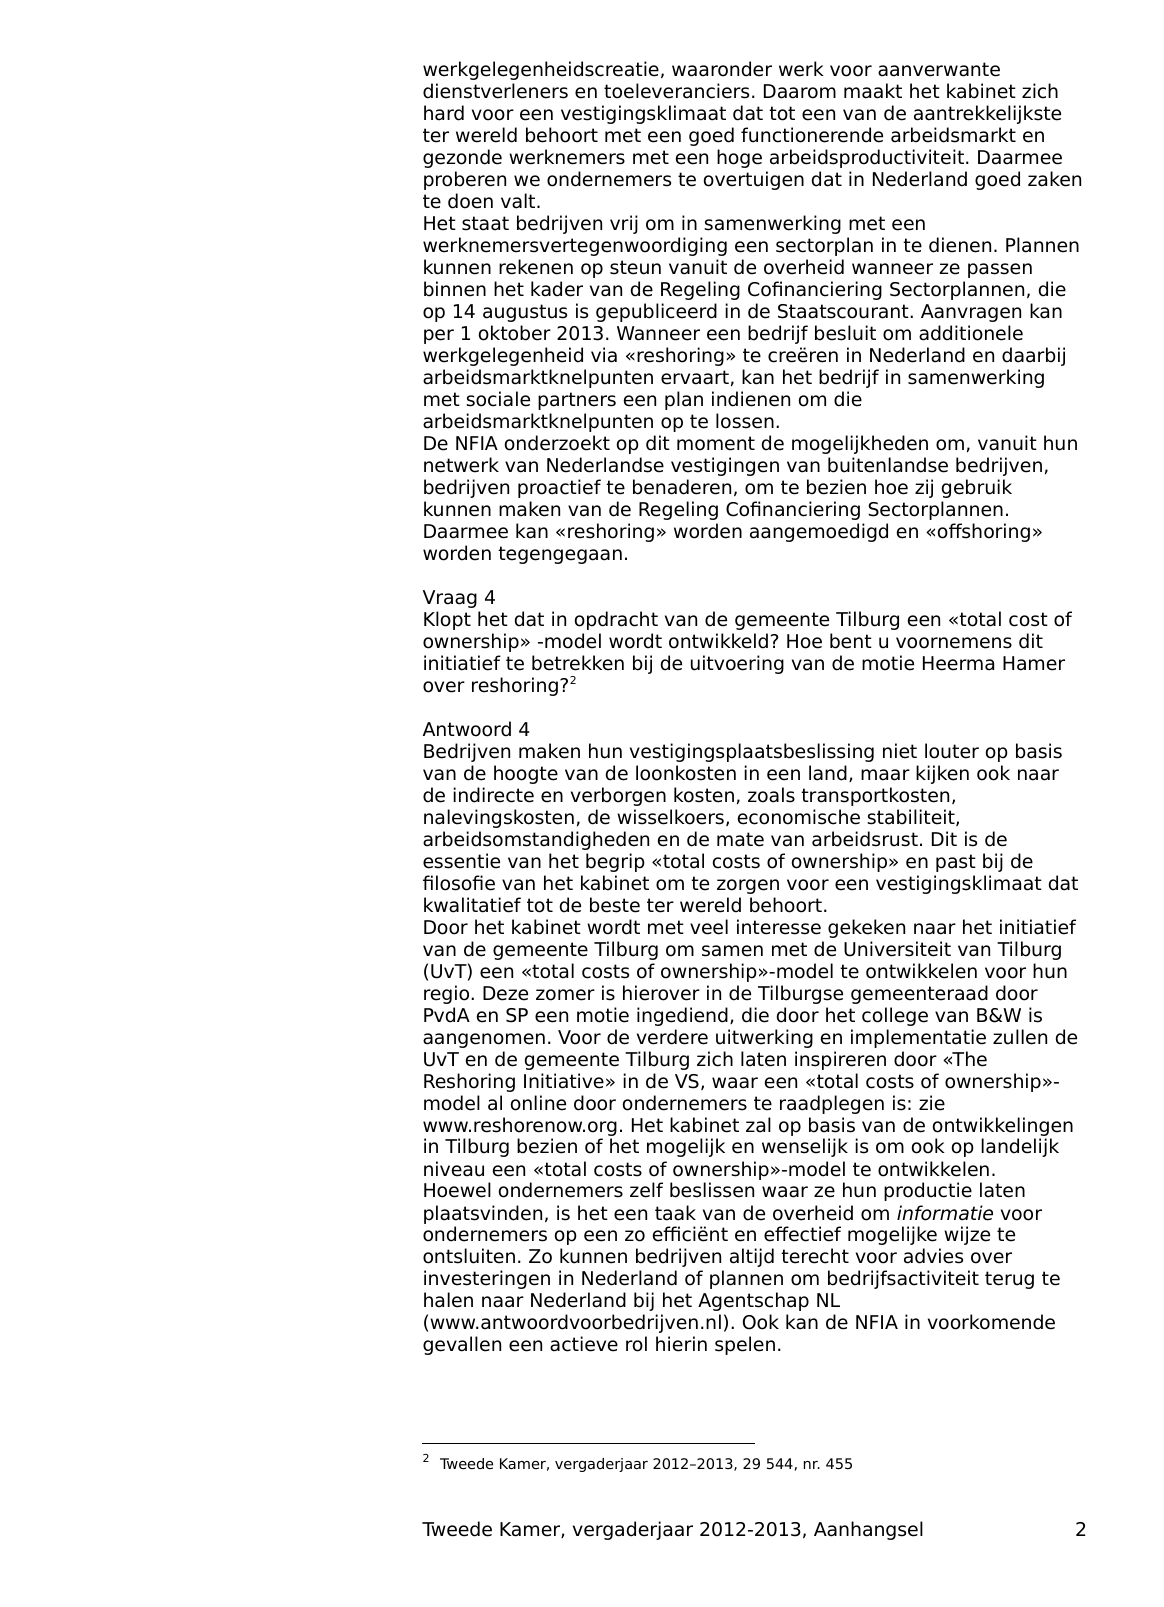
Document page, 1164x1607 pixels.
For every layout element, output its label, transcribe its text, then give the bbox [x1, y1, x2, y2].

text Antwoord 4 [422, 719, 1087, 741]
text Door het kabinet wordt met veel interesse gekeken naar het initiatief van de gemeente Tilburg om samen met de Universiteit van Tilburg (UvT) een «total costs of ownership»-model te ontwikkelen voor hun regio. Deze zomer is hierover in de Tilburgse gemeenteraad door PvdA en SP een motie ingediend, die door het college van B&W is aangenomen. Voor de verdere uitwerking en implementatie zullen de UvT en de gemeente Tilburg zich laten inspireren door «The Reshoring Initiative» in de VS, waar een «total costs of ownership»-model al online door ondernemers te raadplegen is: zie www.reshorenow.org. Het kabinet zal op basis van de ontwikkelingen in Tilburg bezien of het mogelijk en wenselijk is om ook op landelijk niveau een «total costs of ownership»-model te ontwikkelen. [422, 917, 1087, 1180]
text Hoewel ondernemers zelf beslissen waar ze hun productie laten plaatsvinden, is het een taak van de overheid om informatie voor ondernemers op een zo efficiënt en effectief mogelijke wijze te ontsluiten. Zo kunnen bedrijven altijd terecht voor advies over investeringen in Nederland of plannen om bedrijfsactiviteit terug te halen naar Nederland bij het Agentschap NL (www.antwoordvoorbedrijven.nl). Ook kan de NFIA in voorkomende gevallen een actieve rol hierin spelen. [422, 1180, 1087, 1356]
text Klopt het dat in opdracht van de gemeente Tilburg een «total cost of ownership» -model wordt ontwikkeld? Hoe bent u voornemens dit initiatief te betrekken bij de uitvoering van de motie Heerma Hamer over reshoring? [422, 609, 1087, 697]
text Het staat bedrijven vrij om in samenwerking met een werknemersvertegenwoordiging een sectorplan in te dienen. Plannen kunnen rekenen op steun vanuit de overheid wanneer ze passen binnen het kader van de Regeling Cofinanciering Sectorplannen, die op 14 augustus is gepubliceerd in de Staatscourant. Aanvragen kan per 1 oktober 2013. Wanneer een bedrijf besluit om additionele werkgelegenheid via «reshoring» te creëren in Nederland en daarbij arbeidsmarktknelpunten ervaart, kan het bedrijf in samenwerking met sociale partners een plan indienen om die arbeidsmarktknelpunten op te lossen. [422, 213, 1087, 433]
text Bedrijven maken hun vestigingsplaatsbeslissing niet louter op basis van de hoogte van de loonkosten in een land, maar kijken ook naar de indirecte en verborgen kosten, zoals transportkosten, nalevingskosten, de wisselkoers, economische stabiliteit, arbeidsomstandigheden en de mate van arbeidsrust. Dit is de essentie van het begrip «total costs of ownership» en past bij de filosofie van het kabinet om te zorgen voor een vestigingsklimaat dat kwalitatief tot de beste ter wereld behoort. [422, 741, 1087, 917]
text werkgelegenheidscreatie, waaronder werk voor aanverwante dienstverleners en toeleveranciers. Daarom maakt het kabinet zich hard voor een vestigingsklimaat dat tot een van de aantrekkelijkste ter wereld behoort met een goed functionerende arbeidsmarkt en gezonde werknemers met een hoge arbeidsproductiviteit. Daarmee proberen we ondernemers te overtuigen dat in Nederland goed zaken te doen valt. [422, 59, 1087, 213]
text Tweede Kamer, vergaderjaar 2012–2013, 29 544, nr. 455 [422, 1452, 1087, 1474]
text De NFIA onderzoekt op dit moment de mogelijkheden om, vanuit hun netwerk van Nederlandse vestigingen van buitenlandse bedrijven, bedrijven proactief te benaderen, om te bezien hoe zij gebruik kunnen maken van de Regeling Cofinanciering Sectorplannen. Daarmee kan «reshoring» worden aangemoedigd en «offshoring» worden tegengegaan. [422, 433, 1087, 564]
text Vraag 4 [422, 587, 1087, 609]
